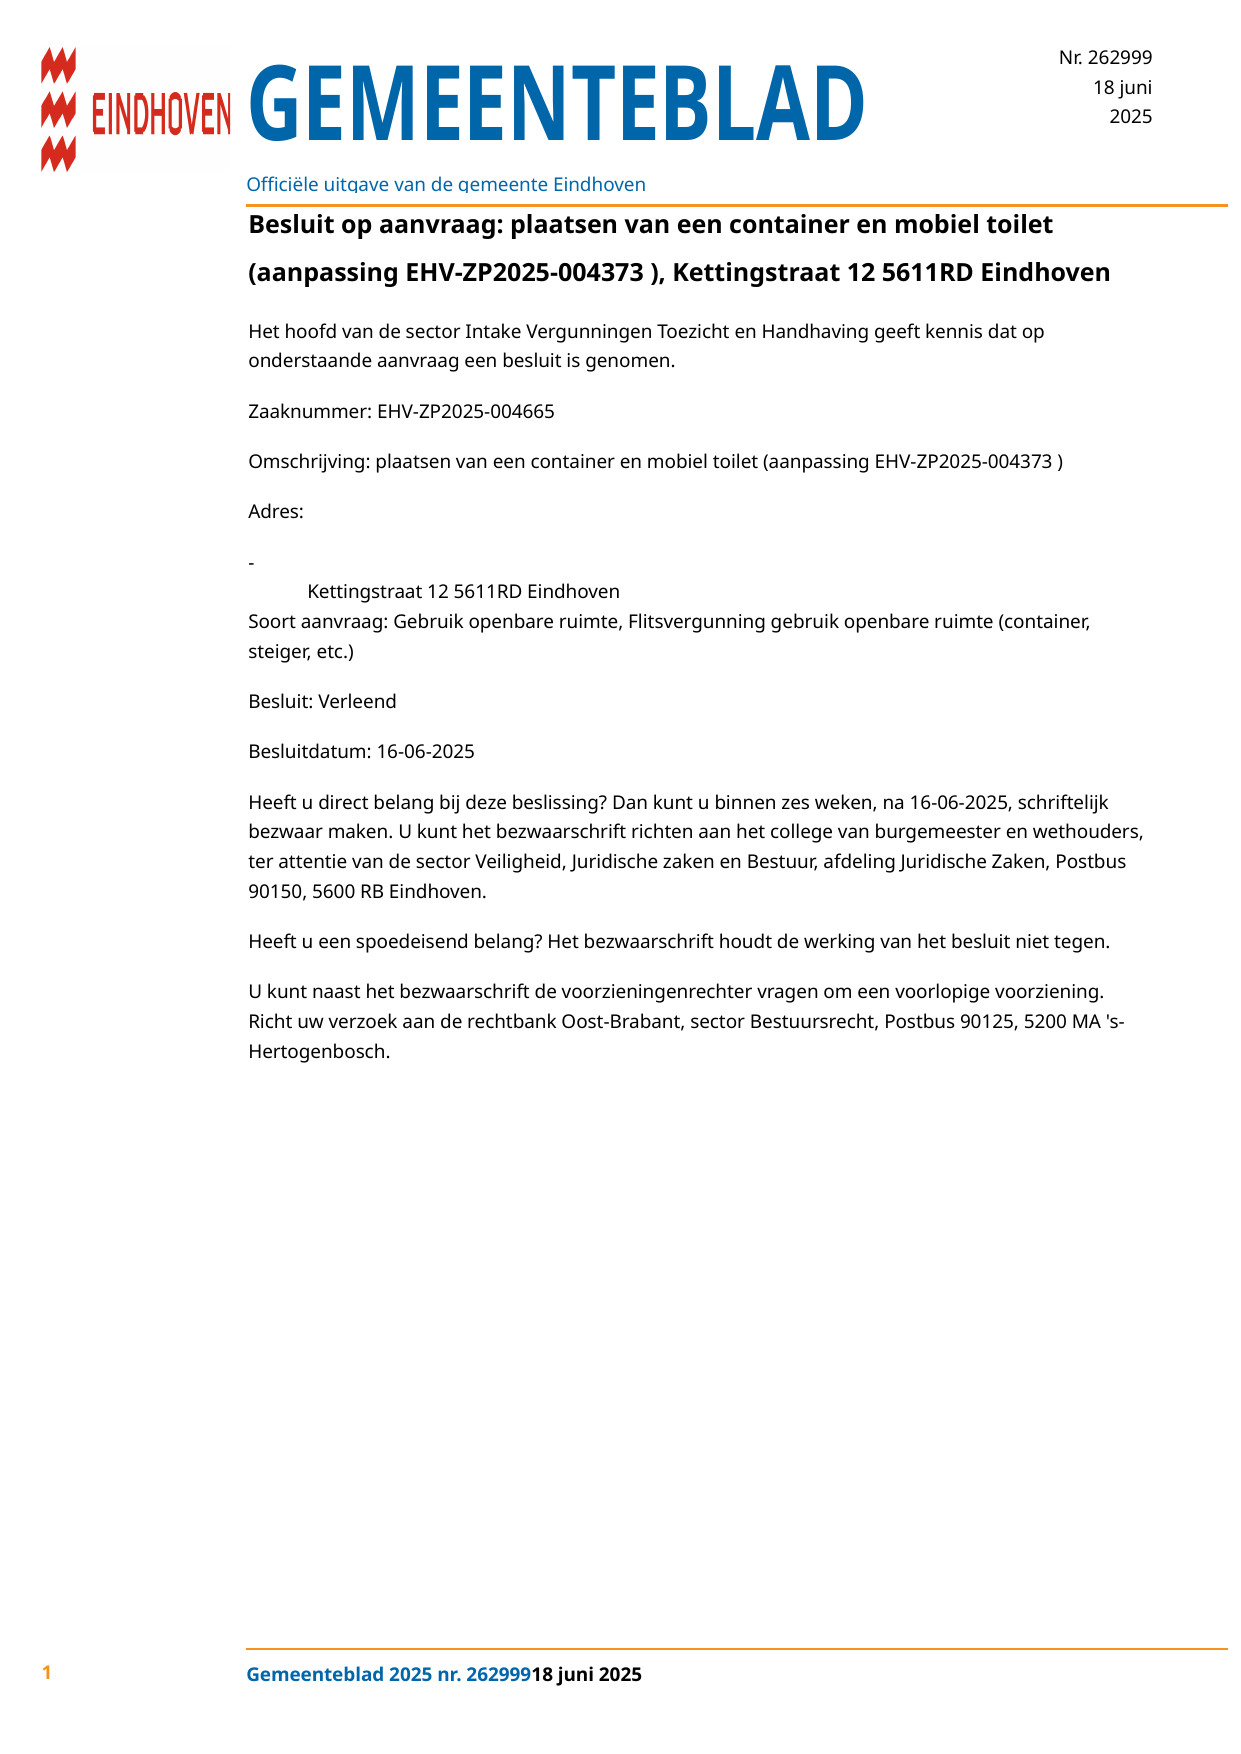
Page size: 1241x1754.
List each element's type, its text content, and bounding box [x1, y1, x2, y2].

list Kettingstraat 12 5611RD Eindhoven [248, 579, 1152, 604]
text Besluitdatum: 16-06-2025 [248, 739, 1152, 764]
text Heeft u direct belang bij deze beslissing? Dan kunt u binnen zes weken, na 16-06-2025, schriftelijk bezwaar maken. U kunt het bezwaarschrift richten aan het college van burgemeester en wethouders, ter attentie van de sector Veiligheid, Juridische zaken en Bestuur, afdeling Juridische Zaken, Postbus 90150, 5600 RB Eindhoven. [248, 789, 1152, 904]
text Heeft u een spoedeisend belang? Het bezwaarschrift houdt de werking van het besluit niet tegen. [248, 928, 1152, 954]
text Besluit op aanvraag: plaatsen van een container en mobiel toilet (aanpassing EHV-ZP2025-004373 ), Kettingstraat 12 5611RD Eindhoven [248, 207, 1152, 288]
text Omschrijving: plaatsen van een container en mobiel toilet (aanpassing EHV-ZP2025-004373 ) [248, 448, 1152, 474]
text Adres: [248, 499, 1152, 524]
text Soort aanvraag: Gebruik openbare ruimte, Flitsvergunning gebruik openbare ruimte (container, steiger, etc.) [248, 608, 1152, 664]
text Besluit: Verleend [248, 688, 1152, 714]
text Het hoofd van de sector Intake Vergunningen Toezicht en Handhaving geeft kennis dat op onderstaande aanvraag een besluit is genomen. [248, 318, 1152, 373]
text Zaaknummer: EHV-ZP2025-004665 [248, 398, 1152, 424]
picture [41, 47, 231, 172]
text U kunt naast het bezwaarschrift de voorzieningenrechter vragen om een voorlopige voorziening. Richt uw verzoek aan de rechtbank Oost-Brabant, sector Bestuursrecht, Postbus 90125, 5200 MA 's-Hertogenbosch. [248, 979, 1152, 1064]
